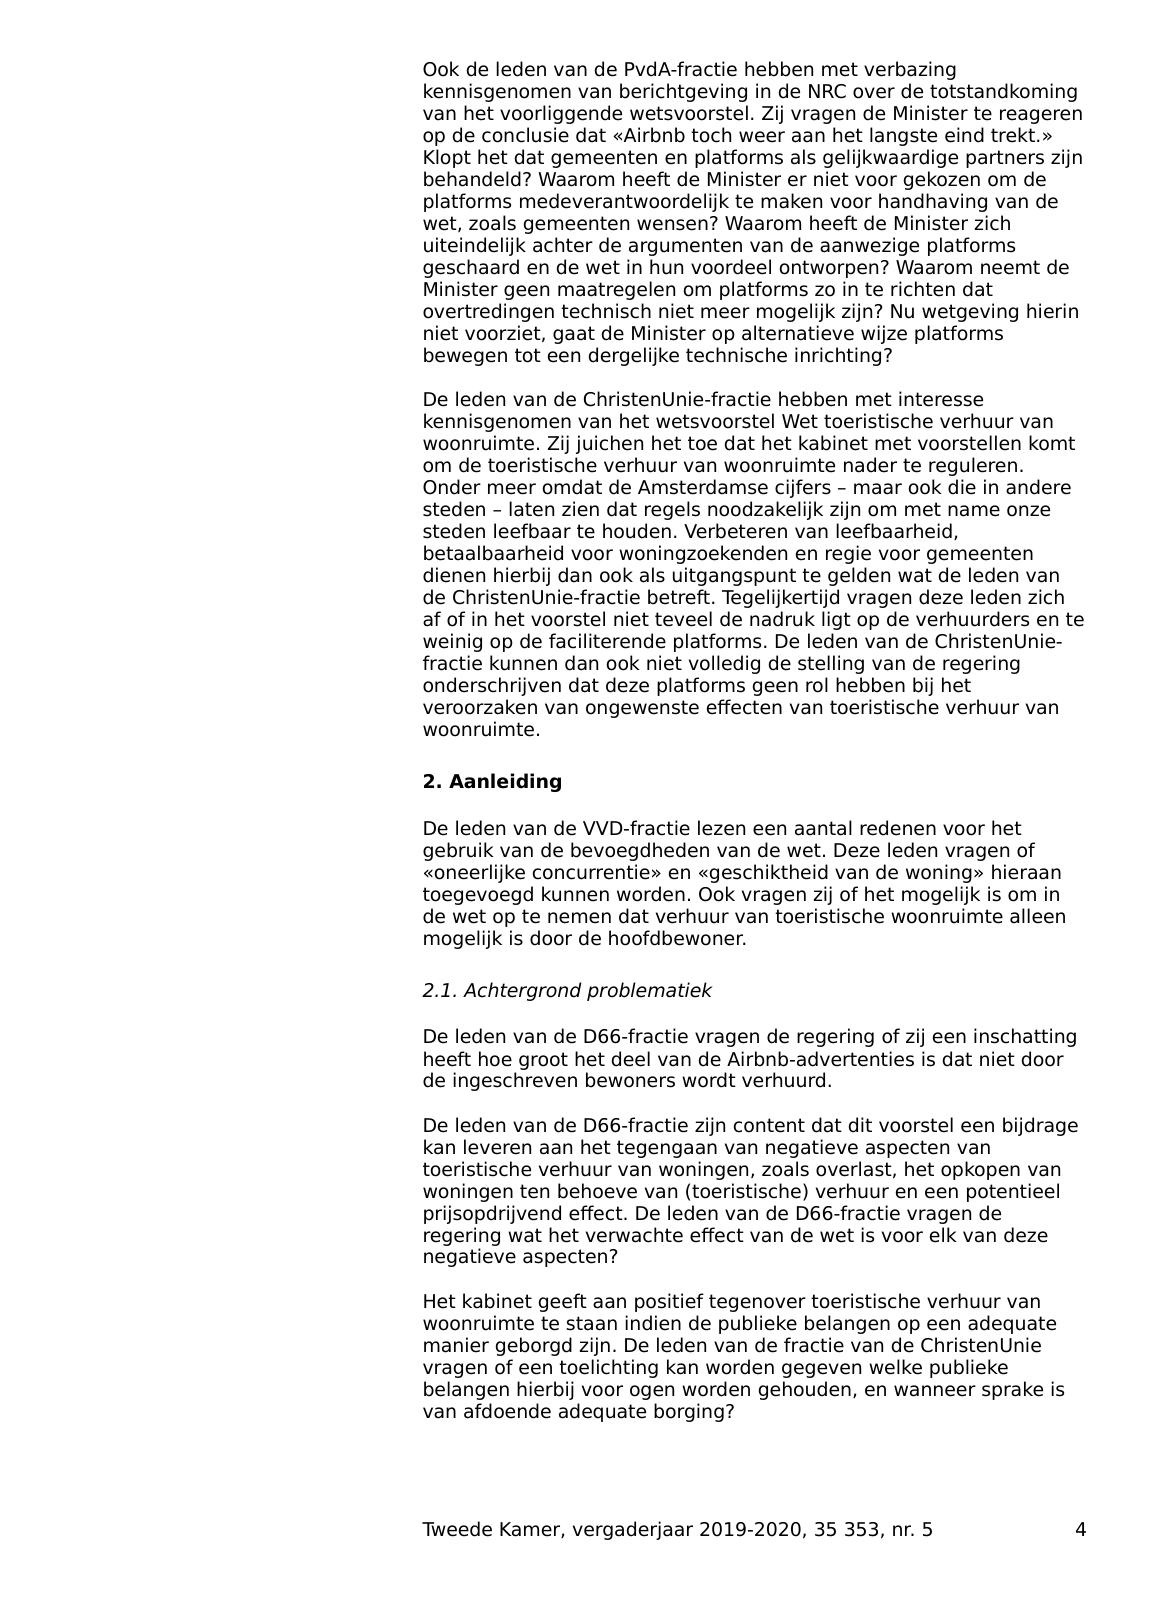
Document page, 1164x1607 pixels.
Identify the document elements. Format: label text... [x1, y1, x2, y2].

text De leden van de D66-fractie vragen de regering of zij een inschatting heeft hoe groot het deel van de Airbnb-advertenties is dat niet door de ingeschreven bewoners wordt verhuurd. [422, 1026, 1087, 1092]
text De leden van de D66-fractie zijn content dat dit voorstel een bijdrage kan leveren aan het tegengaan van negatieve aspecten van toeristische verhuur van woningen, zoals overlast, het opkopen van woningen ten behoeve van (toeristische) verhuur en een potentieel prijsopdrijvend effect. De leden van de D66-fractie vragen de regering wat het verwachte effect van de wet is voor elk van deze negatieve aspecten? [422, 1114, 1087, 1268]
text De leden van de ChristenUnie-fractie hebben met interesse kennisgenomen van het wetsvoorstel Wet toeristische verhuur van woonruimte. Zij juichen het toe dat het kabinet met voorstellen komt om de toeristische verhuur van woonruimte nader te reguleren. Onder meer omdat de Amsterdamse cijfers – maar ook die in andere steden – laten zien dat regels noodzakelijk zijn om met name onze steden leefbaar te houden. Verbeteren van leefbaarheid, betaalbaarheid voor woningzoekenden en regie voor gemeenten dienen hierbij dan ook als uitgangspunt te gelden wat de leden van de ChristenUnie-fractie betreft. Tegelijkertijd vragen deze leden zich af of in het voorstel niet teveel de nadruk ligt op de verhuurders en te weinig op de faciliterende platforms. De leden van de ChristenUnie-fractie kunnen dan ook niet volledig de stelling van de regering onderschrijven dat deze platforms geen rol hebben bij het veroorzaken van ongewenste effecten van toeristische verhuur van woonruimte. [422, 389, 1087, 741]
text De leden van de VVD-fractie lezen een aantal redenen voor het gebruik van de bevoegdheden van de wet. Deze leden vragen of «oneerlijke concurrentie» en «geschiktheid van de woning» hieraan toegevoegd kunnen worden. Ook vragen zij of het mogelijk is om in de wet op te nemen dat verhuur van toeristische woonruimte alleen mogelijk is door de hoofdbewoner. [422, 818, 1087, 949]
subtitle 2. Aanleiding [422, 771, 1087, 793]
text Ook de leden van de PvdA-fractie hebben met verbazing kennisgenomen van berichtgeving in de NRC over de totstandkoming van het voorliggende wetsvoorstel. Zij vragen de Minister te reageren op de conclusie dat «Airbnb toch weer aan het langste eind trekt.» Klopt het dat gemeenten en platforms als gelijkwaardige partners zijn behandeld? Waarom heeft de Minister er niet voor gekozen om de platforms medeverantwoordelijk te maken voor handhaving van de wet, zoals gemeenten wensen? Waarom heeft de Minister zich uiteindelijk achter de argumenten van de aanwezige platforms geschaard en de wet in hun voordeel ontworpen? Waarom neemt de Minister geen maatregelen om platforms zo in te richten dat overtredingen technisch niet meer mogelijk zijn? Nu wetgeving hierin niet voorziet, gaat de Minister op alternatieve wijze platforms bewegen tot een dergelijke technische inrichting? [422, 59, 1087, 367]
text Het kabinet geeft aan positief tegenover toeristische verhuur van woonruimte te staan indien de publieke belangen op een adequate manier geborgd zijn. De leden van de fractie van de ChristenUnie vragen of een toelichting kan worden gegeven welke publieke belangen hierbij voor ogen worden gehouden, en wanneer sprake is van afdoende adequate borging? [422, 1291, 1087, 1422]
subtitle 2.1. Achtergrond problematiek [422, 979, 1087, 1001]
